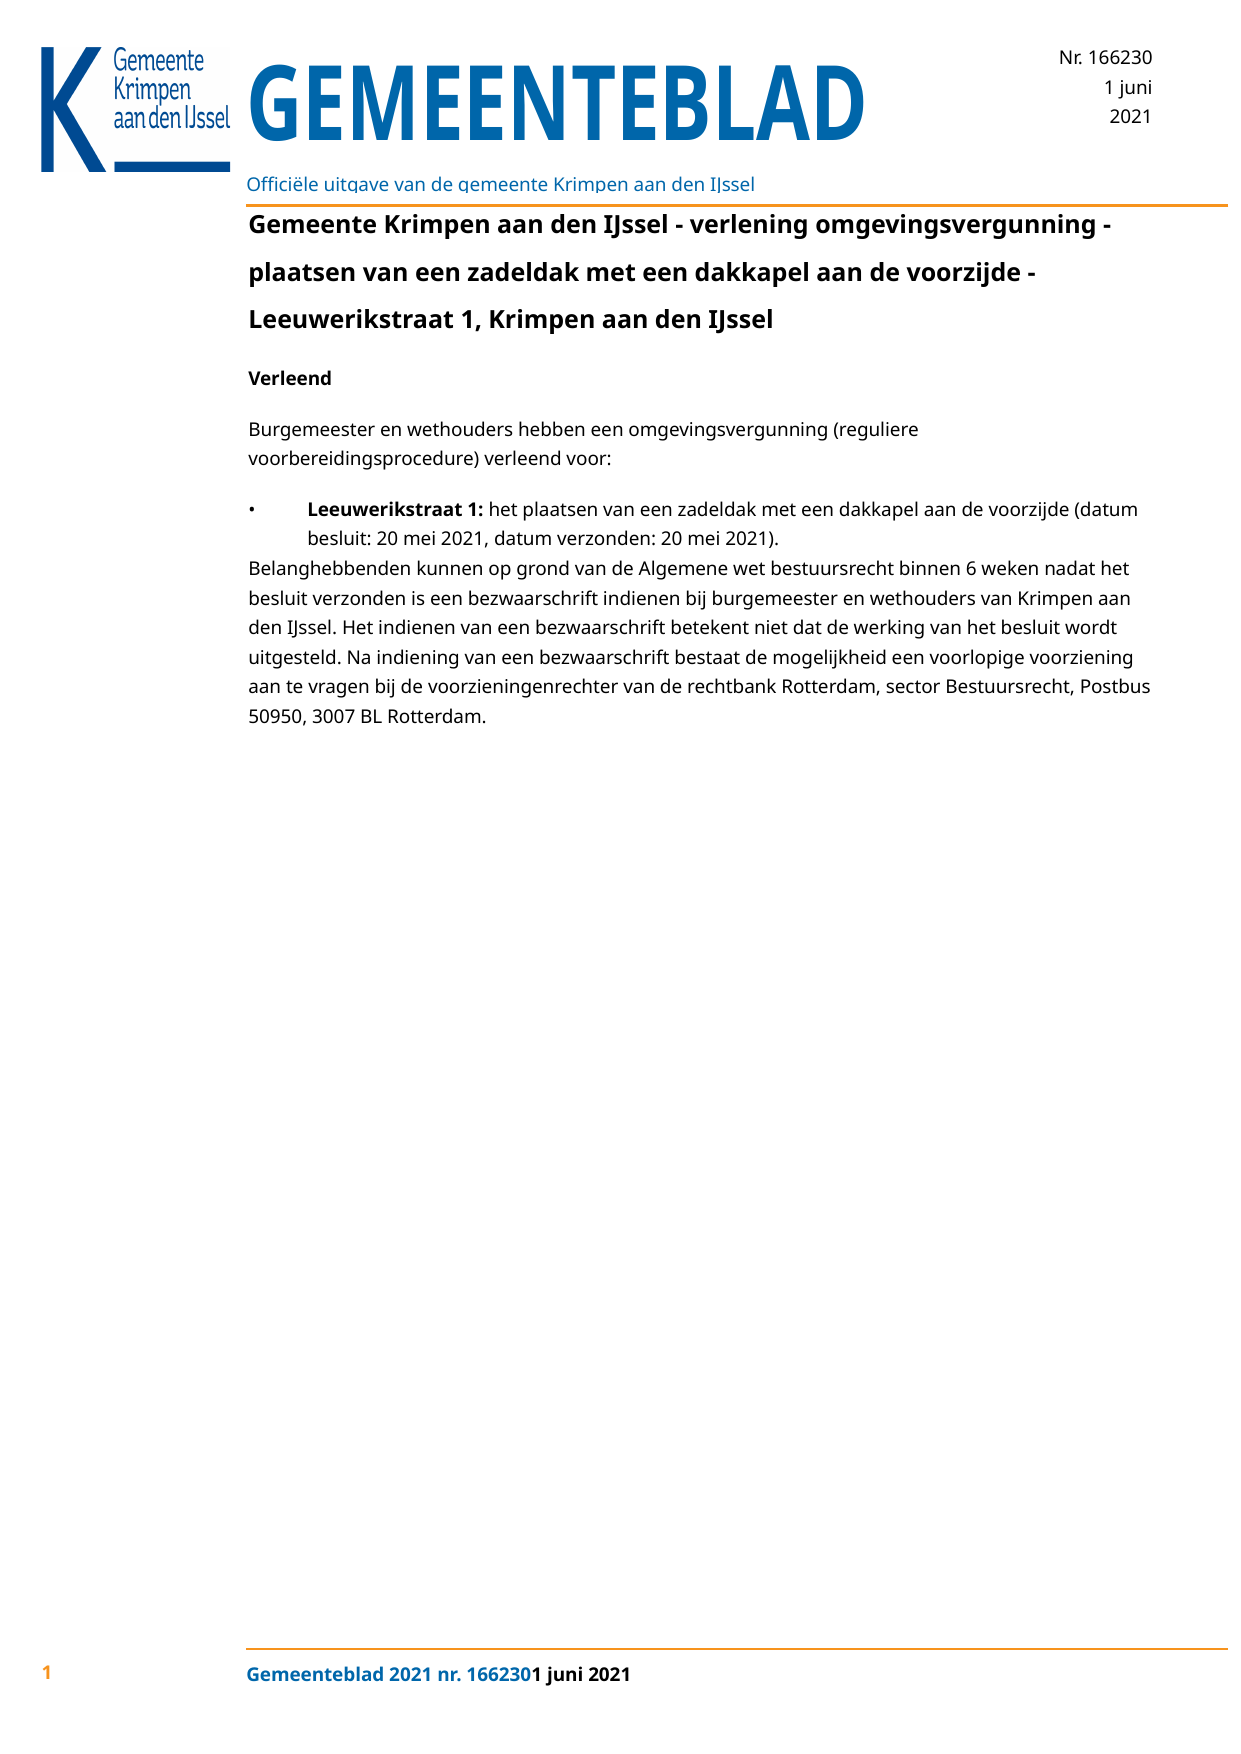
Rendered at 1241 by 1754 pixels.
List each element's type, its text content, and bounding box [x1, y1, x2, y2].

text Belanghebbenden kunnen op grond van de Algemene wet bestuursrecht binnen 6 weken nadat het besluit verzonden is een bezwaarschrift indienen bij burgemeester en wethouders van Krimpen aan den IJssel. Het indienen van een bezwaarschrift betekent niet dat de werking van het besluit wordt uitgesteld. Na indiening van een bezwaarschrift bestaat de mogelijkheid een voorlopige voorziening aan te vragen bij de voorzieningenrechter van de rechtbank Rotterdam, sector Bestuursrecht, Postbus 50950, 3007 BL Rotterdam. [248, 555, 1152, 729]
list Leeuwerikstraat 1: het plaatsen van een zadeldak met een dakkapel aan de voorzijde (datum besluit: 20 mei 2021, datum verzonden: 20 mei 2021). [248, 496, 1152, 551]
text Verleend [248, 366, 1152, 391]
text Burgemeester en wethouders hebben een omgevingsvergunning (reguliere voorbereidingsprocedure) verleend voor: [248, 416, 1152, 471]
picture [41, 47, 231, 172]
text Gemeente Krimpen aan den IJssel - verlening omgevingsvergunning - plaatsen van een zadeldak met een dakkapel aan de voorzijde - Leeuwerikstraat 1, Krimpen aan den IJssel [248, 207, 1152, 336]
